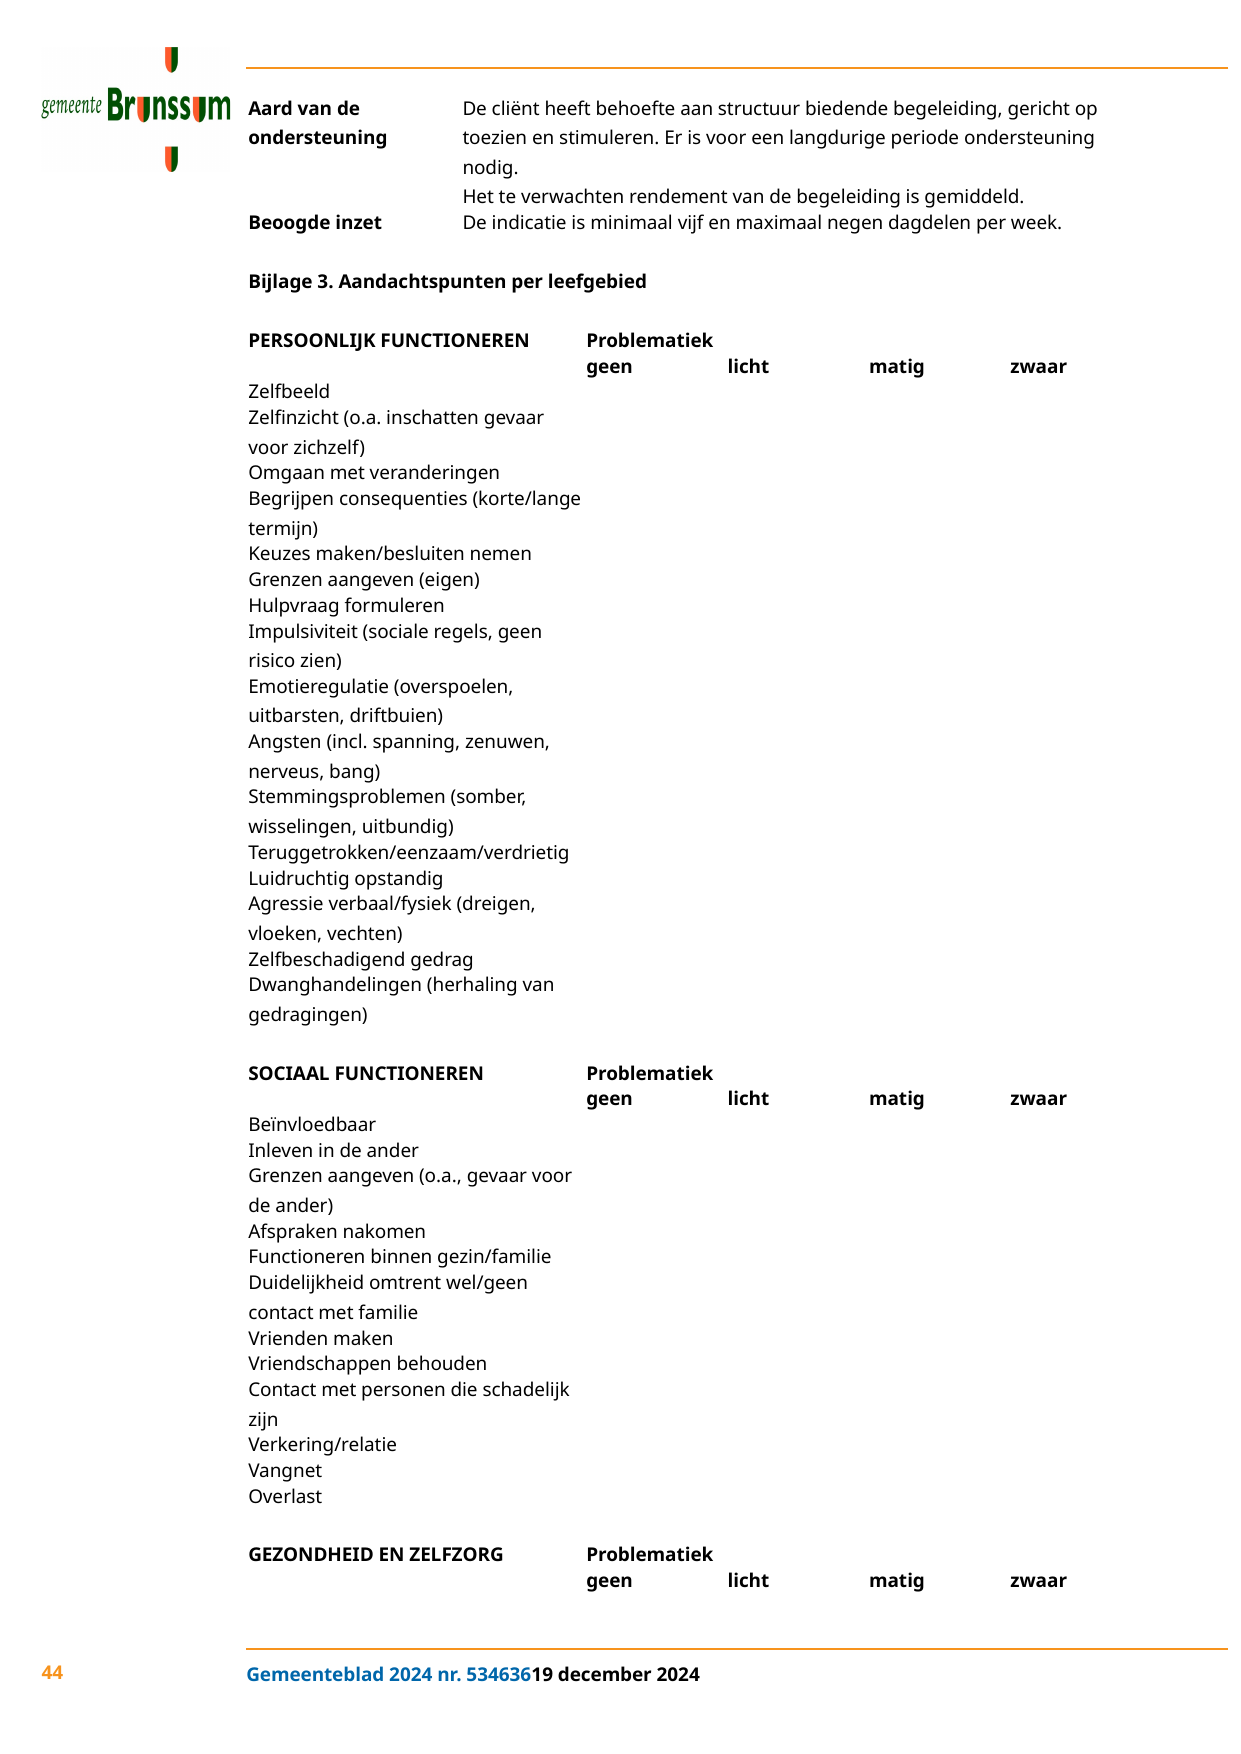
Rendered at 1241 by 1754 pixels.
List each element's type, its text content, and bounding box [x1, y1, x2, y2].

table_cell [1010, 1376, 1152, 1432]
table_cell [1010, 891, 1152, 946]
table_cell [586, 1483, 727, 1509]
table_cell [869, 460, 1010, 485]
table_cell [728, 1137, 869, 1163]
table_cell [728, 891, 869, 946]
table_cell Aard van de ondersteuning [248, 95, 462, 209]
text Bijlage 3. Aandachtspunten per leefgebied [248, 268, 1152, 293]
table_cell [869, 485, 1010, 541]
table_cell [869, 673, 1010, 728]
table_cell [869, 972, 1010, 1027]
table_cell [1010, 946, 1152, 972]
table_cell [586, 673, 727, 728]
table_cell zwaar [1010, 353, 1152, 378]
table_cell Functioneren binnen gezin/familie [248, 1244, 586, 1269]
table_cell [1010, 673, 1152, 728]
table_cell Agressie verbaal/fysiek (dreigen, vloeken, vechten) [248, 891, 586, 946]
table_cell [728, 673, 869, 728]
table_cell [869, 891, 1010, 946]
table_cell [1010, 1218, 1152, 1244]
table_cell [869, 1244, 1010, 1269]
table_cell [586, 946, 727, 972]
table_cell [869, 1111, 1010, 1137]
table_cell [728, 865, 869, 891]
table_cell De cliënt heeft behoefte aan structuur biedende begeleiding, gericht op toezien en stimuleren. Er is voor een langdurige periode ondersteuning nodig. Het te verwachten rendement van de begeleiding is gemiddeld. [462, 95, 1152, 209]
table_cell Beoogde inzet [248, 209, 462, 235]
table_cell [728, 618, 869, 673]
table_cell [586, 1218, 727, 1244]
table_cell [586, 618, 727, 673]
table_cell [869, 946, 1010, 972]
table_cell [728, 460, 869, 485]
table_cell [586, 1351, 727, 1376]
table_cell [869, 1483, 1010, 1509]
table_cell [586, 1325, 727, 1351]
table_cell [586, 1137, 727, 1163]
table_cell [1010, 541, 1152, 566]
table_cell geen [586, 1568, 727, 1593]
table_cell [586, 460, 727, 485]
table_cell [248, 353, 586, 378]
table_cell [1010, 1432, 1152, 1457]
table_cell [869, 865, 1010, 891]
table_header Problematiek [586, 1542, 1152, 1567]
table_cell matig [869, 1568, 1010, 1593]
table_cell [586, 1270, 727, 1325]
table_cell [869, 566, 1010, 592]
table_cell [869, 1163, 1010, 1218]
table_cell [869, 404, 1010, 459]
table_cell [586, 839, 727, 865]
table_cell [728, 1457, 869, 1483]
table_cell [728, 379, 869, 404]
table_cell Angsten (incl. spanning, zenuwen, nerveus, bang) [248, 729, 586, 784]
table_cell De indicatie is minimaal vijf en maximaal negen dagdelen per week. [462, 209, 1152, 235]
table_cell [869, 1376, 1010, 1432]
table_cell [1010, 1270, 1152, 1325]
table_cell [728, 1218, 869, 1244]
table_cell Begrijpen consequenties (korte/lange termijn) [248, 485, 586, 541]
table_cell Beïnvloedbaar [248, 1111, 586, 1137]
table_cell [869, 592, 1010, 618]
table_cell Grenzen aangeven (o.a., gevaar voor de ander) [248, 1163, 586, 1218]
table_cell [586, 1163, 727, 1218]
table_cell [869, 618, 1010, 673]
table_cell [586, 404, 727, 459]
table_cell [869, 379, 1010, 404]
table_cell [728, 1163, 869, 1218]
table_cell Overlast [248, 1483, 586, 1509]
table_cell [869, 839, 1010, 865]
table_cell [1010, 404, 1152, 459]
table_cell [586, 972, 727, 1027]
table_cell [1010, 1111, 1152, 1137]
table_cell [586, 865, 727, 891]
table_cell [728, 1325, 869, 1351]
table_cell [728, 1483, 869, 1509]
table_cell [586, 1376, 727, 1432]
table_cell [869, 1325, 1010, 1351]
table_cell [869, 1351, 1010, 1376]
table_header Problematiek [586, 327, 1152, 353]
table_cell geen [586, 1086, 727, 1111]
table_cell licht [728, 1568, 869, 1593]
table_cell Afspraken nakomen [248, 1218, 586, 1244]
table_cell [728, 541, 869, 566]
table_cell [586, 379, 727, 404]
table_cell Vriendschappen behouden [248, 1351, 586, 1376]
table_cell [869, 784, 1010, 839]
table_cell Luidruchtig opstandig [248, 865, 586, 891]
table_cell [1010, 1325, 1152, 1351]
table_cell [728, 404, 869, 459]
table_cell Dwanghandelingen (herhaling van gedragingen) [248, 972, 586, 1027]
table_cell Hulpvraag formuleren [248, 592, 586, 618]
picture [41, 47, 231, 172]
table_cell [1010, 784, 1152, 839]
table_cell [869, 729, 1010, 784]
table_cell Stemmingsproblemen (somber, wisselingen, uitbundig) [248, 784, 586, 839]
table_cell [728, 946, 869, 972]
table_cell [728, 1111, 869, 1137]
table_cell licht [728, 1086, 869, 1111]
table_header SOCIAAL FUNCTIONEREN [248, 1060, 586, 1086]
table_cell [1010, 1457, 1152, 1483]
table_cell [248, 1086, 586, 1111]
table_cell [586, 566, 727, 592]
table_cell Inleven in de ander [248, 1137, 586, 1163]
table_cell [1010, 839, 1152, 865]
table_cell matig [869, 1086, 1010, 1111]
table_cell [869, 541, 1010, 566]
table_cell [728, 592, 869, 618]
table_cell matig [869, 353, 1010, 378]
table_cell [728, 1376, 869, 1432]
table_cell [586, 541, 727, 566]
table_cell [1010, 972, 1152, 1027]
table_cell zwaar [1010, 1568, 1152, 1593]
table_cell [586, 891, 727, 946]
table_cell Teruggetrokken/eenzaam/verdrietig [248, 839, 586, 865]
table_cell [728, 485, 869, 541]
table_cell [586, 784, 727, 839]
table_cell [869, 1137, 1010, 1163]
table_cell [1010, 1244, 1152, 1269]
table_cell geen [586, 353, 727, 378]
table_cell Keuzes maken/besluiten nemen [248, 541, 586, 566]
table_cell [728, 972, 869, 1027]
table_cell [1010, 1137, 1152, 1163]
table_cell [728, 1270, 869, 1325]
table_cell [248, 1568, 586, 1593]
table_cell [869, 1270, 1010, 1325]
table_cell [1010, 1163, 1152, 1218]
table_cell [1010, 485, 1152, 541]
table_cell [728, 729, 869, 784]
table_cell zwaar [1010, 1086, 1152, 1111]
table_cell Grenzen aangeven (eigen) [248, 566, 586, 592]
table_cell [1010, 566, 1152, 592]
table_cell [586, 1432, 727, 1457]
table_cell [1010, 460, 1152, 485]
table_cell [586, 1111, 727, 1137]
table_cell [586, 729, 727, 784]
table_cell [869, 1457, 1010, 1483]
table_cell [728, 1244, 869, 1269]
table_header Problematiek [586, 1060, 1152, 1086]
table_cell Vangnet [248, 1457, 586, 1483]
table_cell [1010, 1483, 1152, 1509]
table_header PERSOONLIJK FUNCTIONEREN [248, 327, 586, 353]
table_cell [1010, 865, 1152, 891]
table_cell [1010, 379, 1152, 404]
table_cell [728, 839, 869, 865]
table_cell [1010, 618, 1152, 673]
table_cell [586, 592, 727, 618]
table_cell Zelfbeschadigend gedrag [248, 946, 586, 972]
table_cell Impulsiviteit (sociale regels, geen risico zien) [248, 618, 586, 673]
table_cell Vrienden maken [248, 1325, 586, 1351]
table_cell [1010, 729, 1152, 784]
table_cell [586, 485, 727, 541]
table_cell [869, 1432, 1010, 1457]
table_cell [728, 1351, 869, 1376]
table_cell Duidelijkheid omtrent wel/geen contact met familie [248, 1270, 586, 1325]
table_cell licht [728, 353, 869, 378]
table_header GEZONDHEID EN ZELFZORG [248, 1542, 586, 1567]
table_cell Zelfinzicht (o.a. inschatten gevaar voor zichzelf) [248, 404, 586, 459]
table_cell Verkering/relatie [248, 1432, 586, 1457]
table_cell [728, 566, 869, 592]
table_cell [1010, 592, 1152, 618]
table_cell [869, 1218, 1010, 1244]
table_cell [586, 1457, 727, 1483]
table_cell Contact met personen die schadelijk zijn [248, 1376, 586, 1432]
table_cell [728, 784, 869, 839]
table_cell [586, 1244, 727, 1269]
table_cell Omgaan met veranderingen [248, 460, 586, 485]
table_cell [728, 1432, 869, 1457]
table_cell Zelfbeeld [248, 379, 586, 404]
table_cell [1010, 1351, 1152, 1376]
table_cell Emotieregulatie (overspoelen, uitbarsten, driftbuien) [248, 673, 586, 728]
